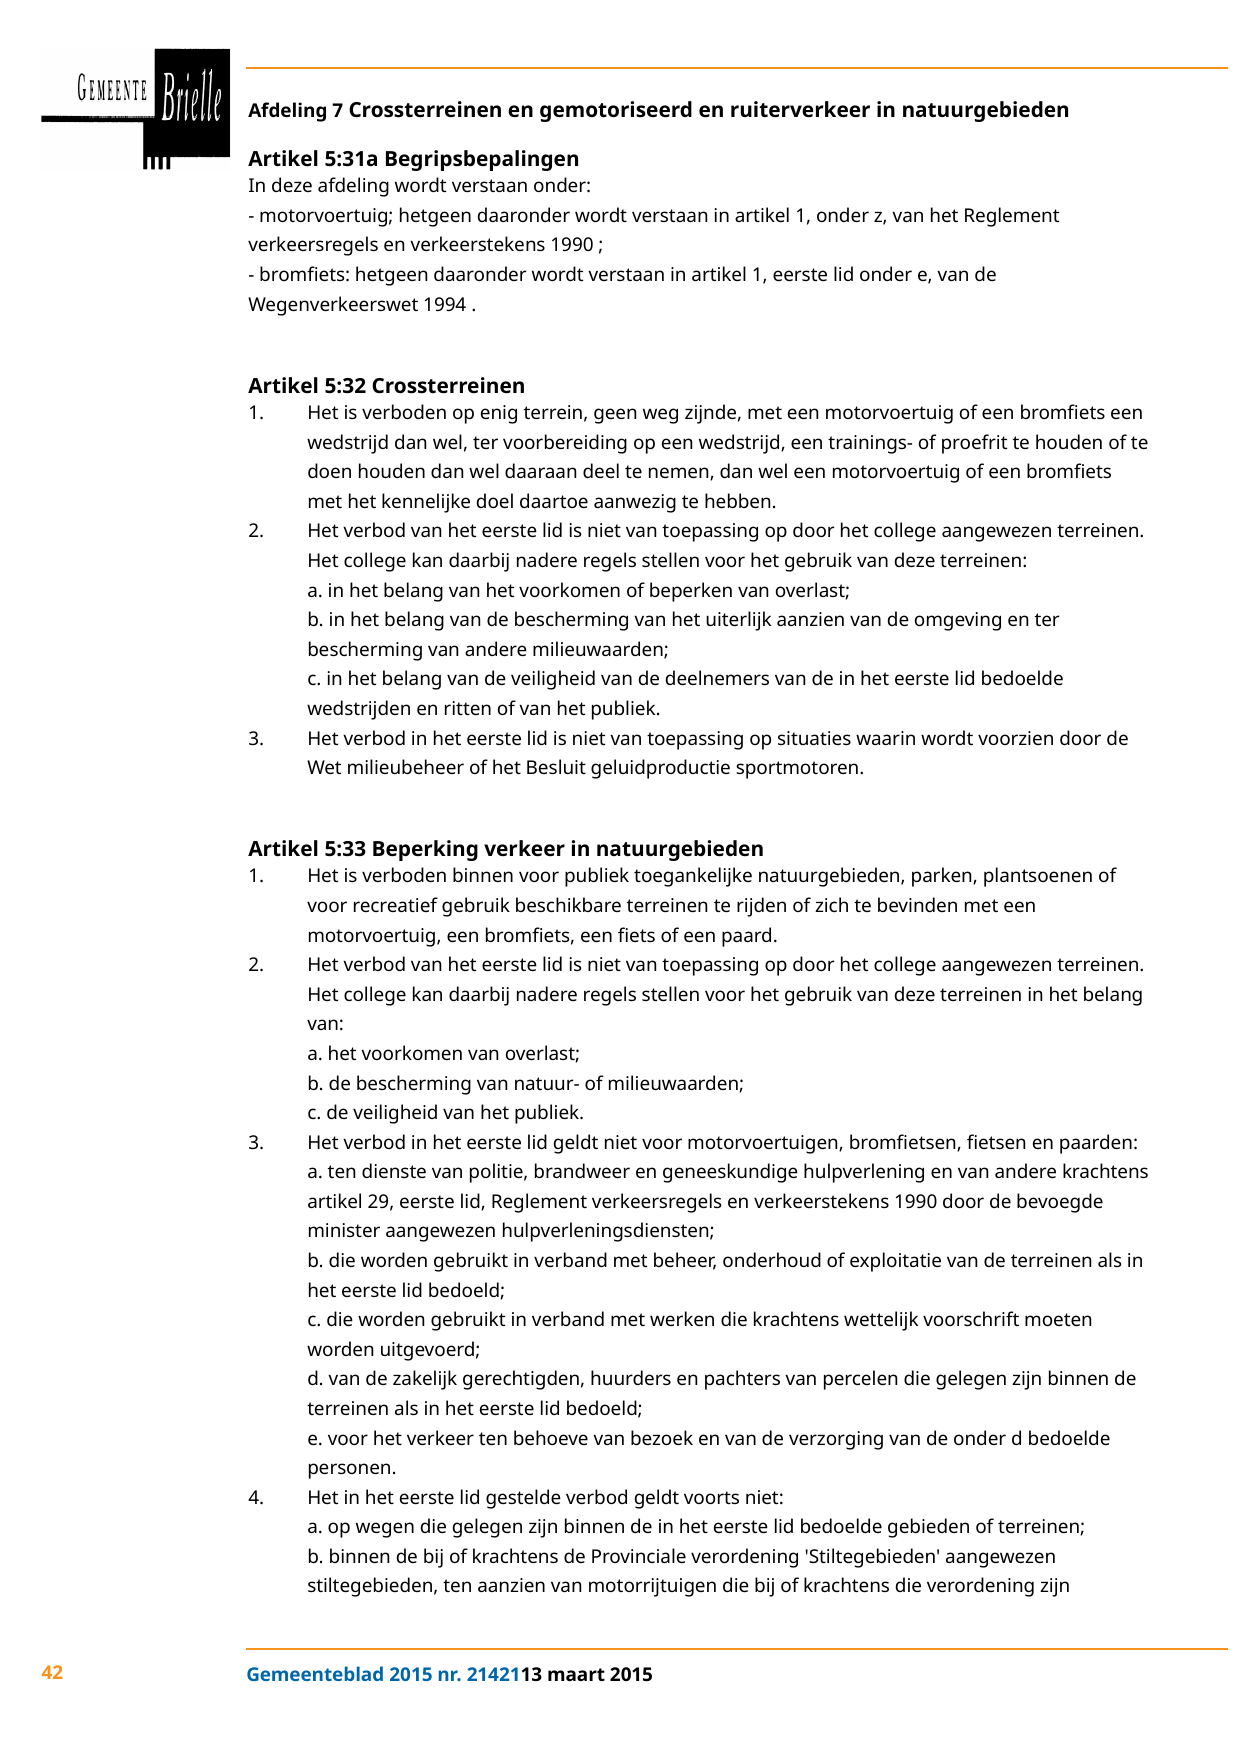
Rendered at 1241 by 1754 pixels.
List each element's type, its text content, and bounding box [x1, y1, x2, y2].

list c. in het belang van de veiligheid van de deelnemers van de in het eerste lid bedoelde wedstrijden en ritten of van het publiek. [248, 666, 1152, 721]
list Het is verboden binnen voor publiek toegankelijke natuurgebieden, parken, plantsoenen of voor recreatief gebruik beschikbare terreinen te rijden of zich te bevinden met een motorvoertuig, een bromfiets, een fiets of een paard. [248, 863, 1152, 948]
list b. binnen de bij of krachtens de Provinciale verordening 'Stiltegebieden' aangewezen stiltegebieden, ten aanzien van motorrijtuigen die bij of krachtens die verordening zijn [248, 1543, 1152, 1598]
list e. voor het verkeer ten behoeve van bezoek en van de verzorging van de onder d bedoelde personen. [248, 1425, 1152, 1480]
text Artikel 5:33 Beperking verkeer in natuurgebieden [248, 834, 1152, 863]
list b. de bescherming van natuur- of milieuwaarden; [248, 1070, 1152, 1096]
list a. op wegen die gelegen zijn binnen de in het eerste lid bedoelde gebieden of terreinen; [248, 1513, 1152, 1539]
list b. die worden gebruikt in verband met beheer, onderhoud of exploitatie van de terreinen als in het eerste lid bedoeld; [248, 1247, 1152, 1303]
picture [41, 47, 231, 172]
list Het verbod van het eerste lid is niet van toepassing op door het college aangewezen terreinen. Het college kan daarbij nadere regels stellen voor het gebruik van deze terreinen in het belang van: [248, 951, 1152, 1036]
list a. in het belang van het voorkomen of beperken van overlast; [248, 577, 1152, 602]
list d. van de zakelijk gerechtigden, huurders en pachters van percelen die gelegen zijn binnen de terreinen als in het eerste lid bedoeld; [248, 1366, 1152, 1421]
list Het verbod in het eerste lid geldt niet voor motorvoertuigen, bromfietsen, fietsen en paarden: [248, 1129, 1152, 1155]
text Artikel 5:31a Begripsbepalingen [248, 144, 1152, 172]
list a. ten dienste van politie, brandweer en geneeskundige hulpverlening en van andere krachtens artikel 29, eerste lid, Reglement verkeersregels en verkeerstekens 1990 door de bevoegde minister aangewezen hulpverleningsdiensten; [248, 1158, 1152, 1243]
list Het in het eerste lid gestelde verbod geldt voorts niet: [248, 1484, 1152, 1510]
text In deze afdeling wordt verstaan onder: [248, 172, 1152, 198]
text - motorvoertuig; hetgeen daaronder wordt verstaan in artikel 1, onder z, van het Reglement verkeersregels en verkeerstekens 1990 ; [248, 202, 1152, 257]
list c. de veiligheid van het publiek. [248, 1099, 1152, 1125]
text Afdeling 7 Crossterreinen en gemotoriseerd en ruiterverkeer in natuurgebieden [248, 95, 1152, 123]
list Het verbod van het eerste lid is niet van toepassing op door het college aangewezen terreinen. Het college kan daarbij nadere regels stellen voor het gebruik van deze terreinen: [248, 518, 1152, 573]
list c. die worden gebruikt in verband met werken die krachtens wettelijk voorschrift moeten worden uitgevoerd; [248, 1306, 1152, 1362]
list Het is verboden op enig terrein, geen weg zijnde, met een motorvoertuig of een bromfiets een wedstrijd dan wel, ter voorbereiding op een wedstrijd, een trainings- of proefrit te houden of te doen houden dan wel daaraan deel te nemen, dan wel een motorvoertuig of een bromfiets met het kennelijke doel daartoe aanwezig te hebben. [248, 399, 1152, 514]
list Het verbod in het eerste lid is niet van toepassing op situaties waarin wordt voorzien door de Wet milieubeheer of het Besluit geluidproductie sportmotoren. [248, 725, 1152, 780]
list a. het voorkomen van overlast; [248, 1040, 1152, 1066]
text - bromfiets: hetgeen daaronder wordt verstaan in artikel 1, eerste lid onder e, van de Wegenverkeerswet 1994 . [248, 261, 1152, 317]
text Artikel 5:32 Crossterreinen [248, 371, 1152, 399]
list b. in het belang van de bescherming van het uiterlijk aanzien van de omgeving en ter bescherming van andere milieuwaarden; [248, 606, 1152, 662]
